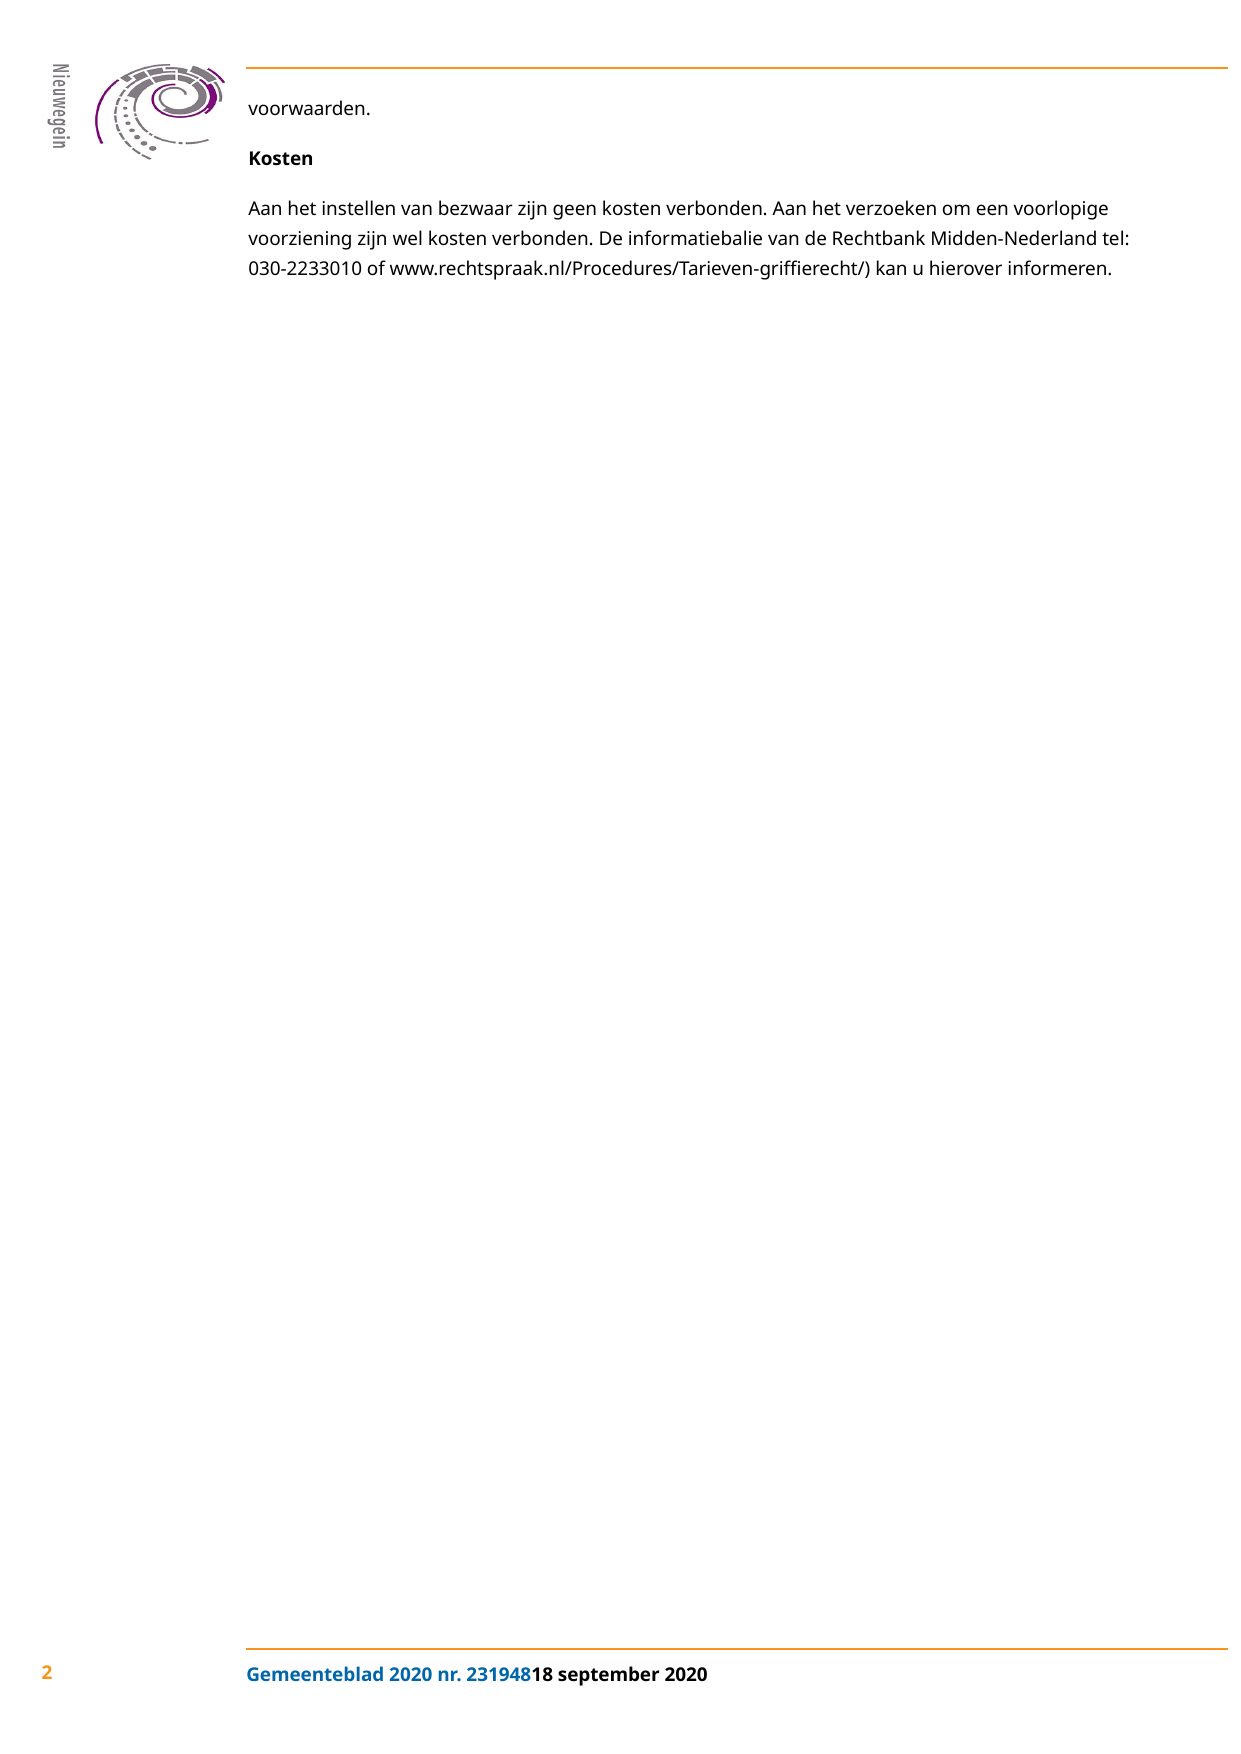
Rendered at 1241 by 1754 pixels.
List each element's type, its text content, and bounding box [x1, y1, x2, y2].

text voorwaarden. [248, 95, 1152, 121]
text Kosten [248, 145, 1152, 171]
text Aan het instellen van bezwaar zijn geen kosten verbonden. Aan het verzoeken om een voorlopige voorziening zijn wel kosten verbonden. De informatiebalie van de Rechtbank Midden-Nederland tel: 030-2233010 of www.rechtspraak.nl/Procedures/Tarieven-griffierecht/) kan u hierover informeren. [248, 196, 1152, 281]
picture [41, 47, 231, 172]
